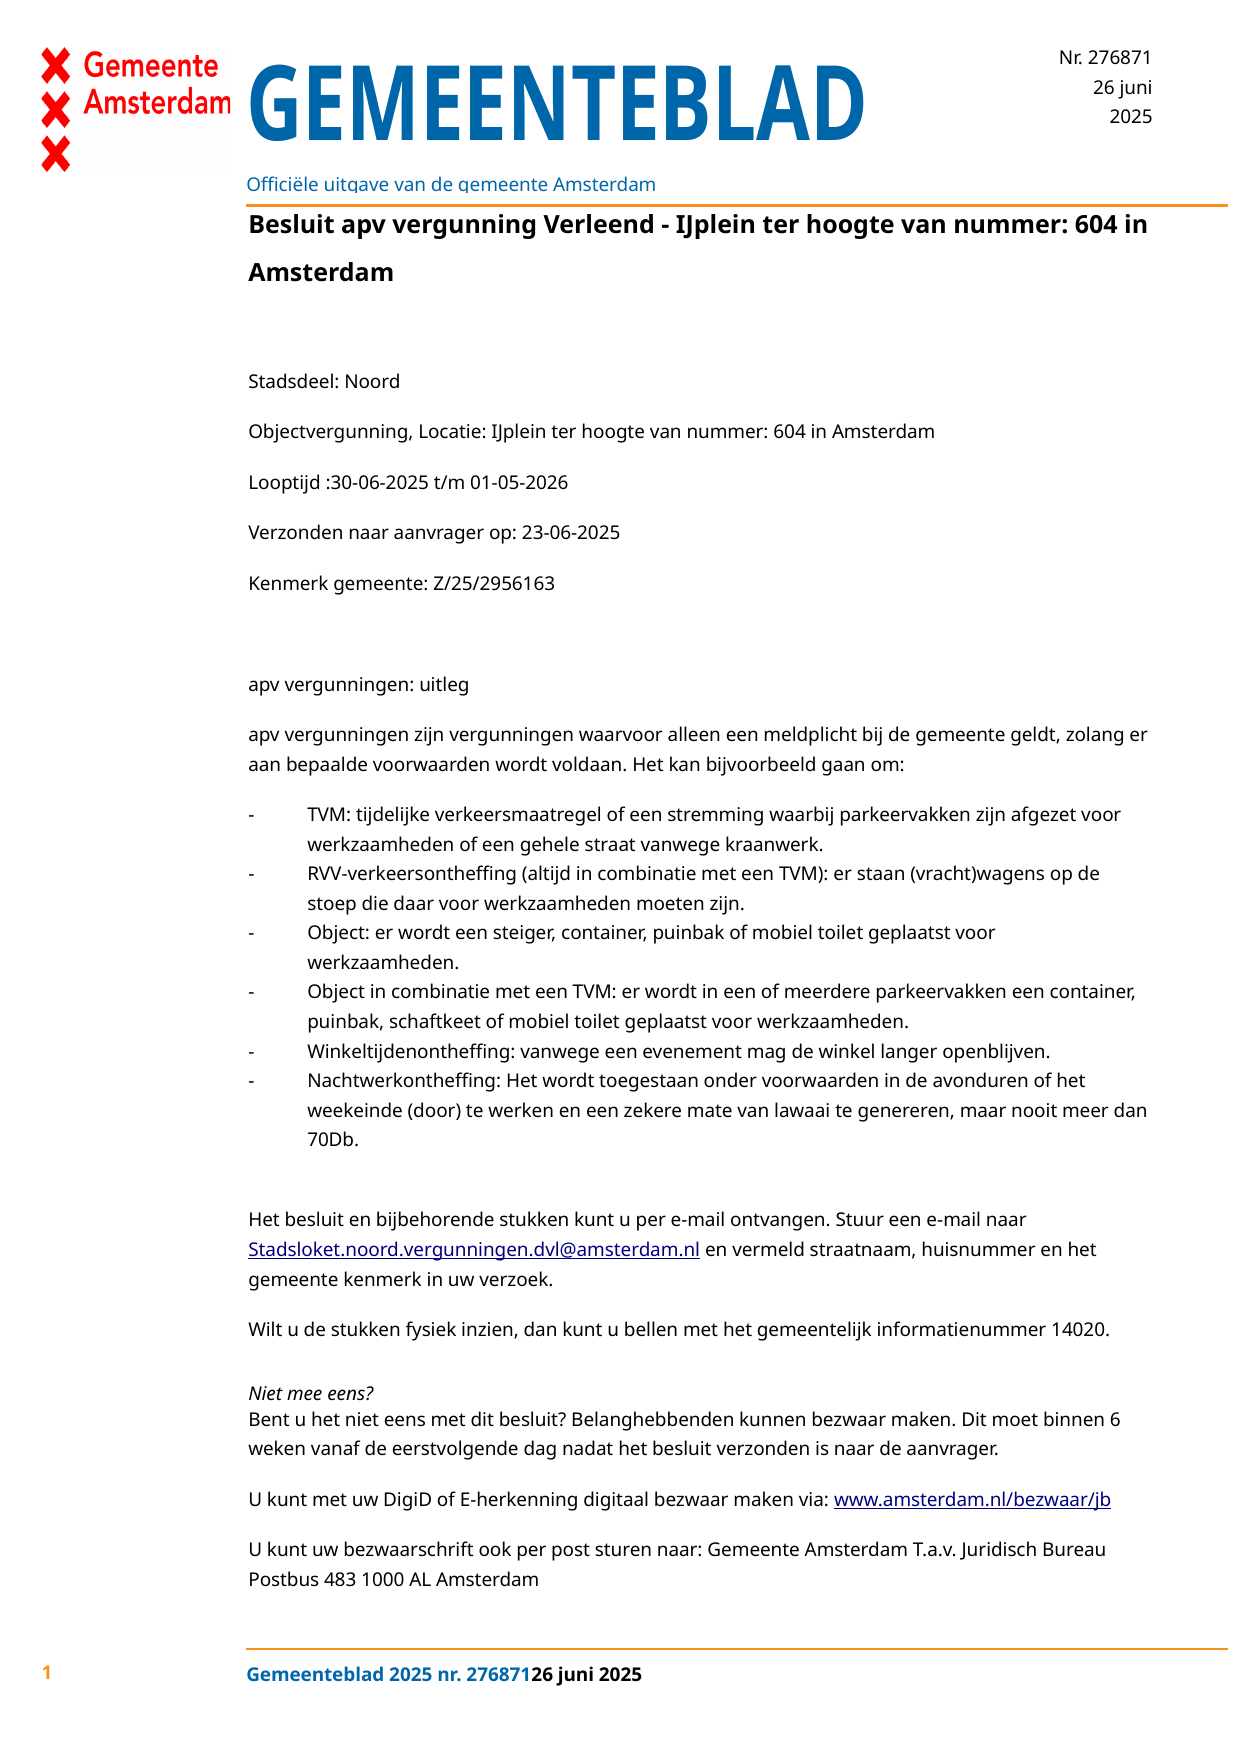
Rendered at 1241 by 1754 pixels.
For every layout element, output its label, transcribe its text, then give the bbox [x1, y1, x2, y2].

list Object in combinatie met een TVM: er wordt in een of meerdere parkeervakken een container, puinbak, schaftkeet of mobiel toilet geplaatst voor werkzaamheden. [248, 979, 1152, 1034]
list TVM: tijdelijke verkeersmaatregel of een stremming waarbij parkeervakken zijn afgezet voor werkzaamheden of een gehele straat vanwege kraanwerk. [248, 801, 1152, 857]
list Object: er wordt een steiger, container, puinbak of mobiel toilet geplaatst voor werkzaamheden. [248, 919, 1152, 975]
text apv vergunningen: uitleg [248, 671, 1152, 697]
text Objectvergunning, Locatie: IJplein ter hoogte van nummer: 604 in Amsterdam [248, 419, 1152, 444]
text U kunt met uw DigiD of E-herkenning digitaal bezwaar maken via: www.amsterdam.nl/bezwaar/jb [248, 1486, 1152, 1512]
text Verzonden naar aanvrager op: 23-06-2025 [248, 519, 1152, 545]
text Niet mee eens? [248, 1380, 1152, 1406]
list Nachtwerkontheffing: Het wordt toegestaan onder voorwaarden in de avonduren of het weekeinde (door) te werken en een zekere mate van lawaai te genereren, maar nooit meer dan 70Db. [248, 1067, 1152, 1152]
text Het besluit en bijbehorende stukken kunt u per e-mail ontvangen. Stuur een e-mail naar Stadsloket.noord.vergunningen.dvl@amsterdam.nl en vermeld straatnaam, huisnummer en het gemeente kenmerk in uw verzoek. [248, 1207, 1152, 1292]
text Kenmerk gemeente: Z/25/2956163 [248, 570, 1152, 596]
text U kunt uw bezwaarschrift ook per post sturen naar: Gemeente Amsterdam T.a.v. Juridisch Bureau Postbus 483 1000 AL Amsterdam [248, 1536, 1152, 1592]
text Besluit apv vergunning Verleend - IJplein ter hoogte van nummer: 604 in Amsterdam [248, 207, 1152, 288]
text Wilt u de stukken fysiek inzien, dan kunt u bellen met het gemeentelijk informatienummer 14020. [248, 1316, 1152, 1342]
list RVV-verkeersontheffing (altijd in combinatie met een TVM): er staan (vracht)wagens op de stoep die daar voor werkzaamheden moeten zijn. [248, 860, 1152, 916]
list Winkeltijdenontheffing: vanwege een evenement mag de winkel langer openblijven. [248, 1038, 1152, 1064]
text apv vergunningen zijn vergunningen waarvoor alleen een meldplicht bij de gemeente geldt, zolang er aan bepaalde voorwaarden wordt voldaan. Het kan bijvoorbeeld gaan om: [248, 721, 1152, 777]
text Stadsdeel: Noord [248, 368, 1152, 394]
picture [41, 47, 231, 172]
text Looptijd :30-06-2025 t/m 01-05-2026 [248, 469, 1152, 495]
text Bent u het niet eens met dit besluit? Belanghebbenden kunnen bezwaar maken. Dit moet binnen 6 weken vanaf de eerstvolgende dag nadat het besluit verzonden is naar de aanvrager. [248, 1406, 1152, 1461]
